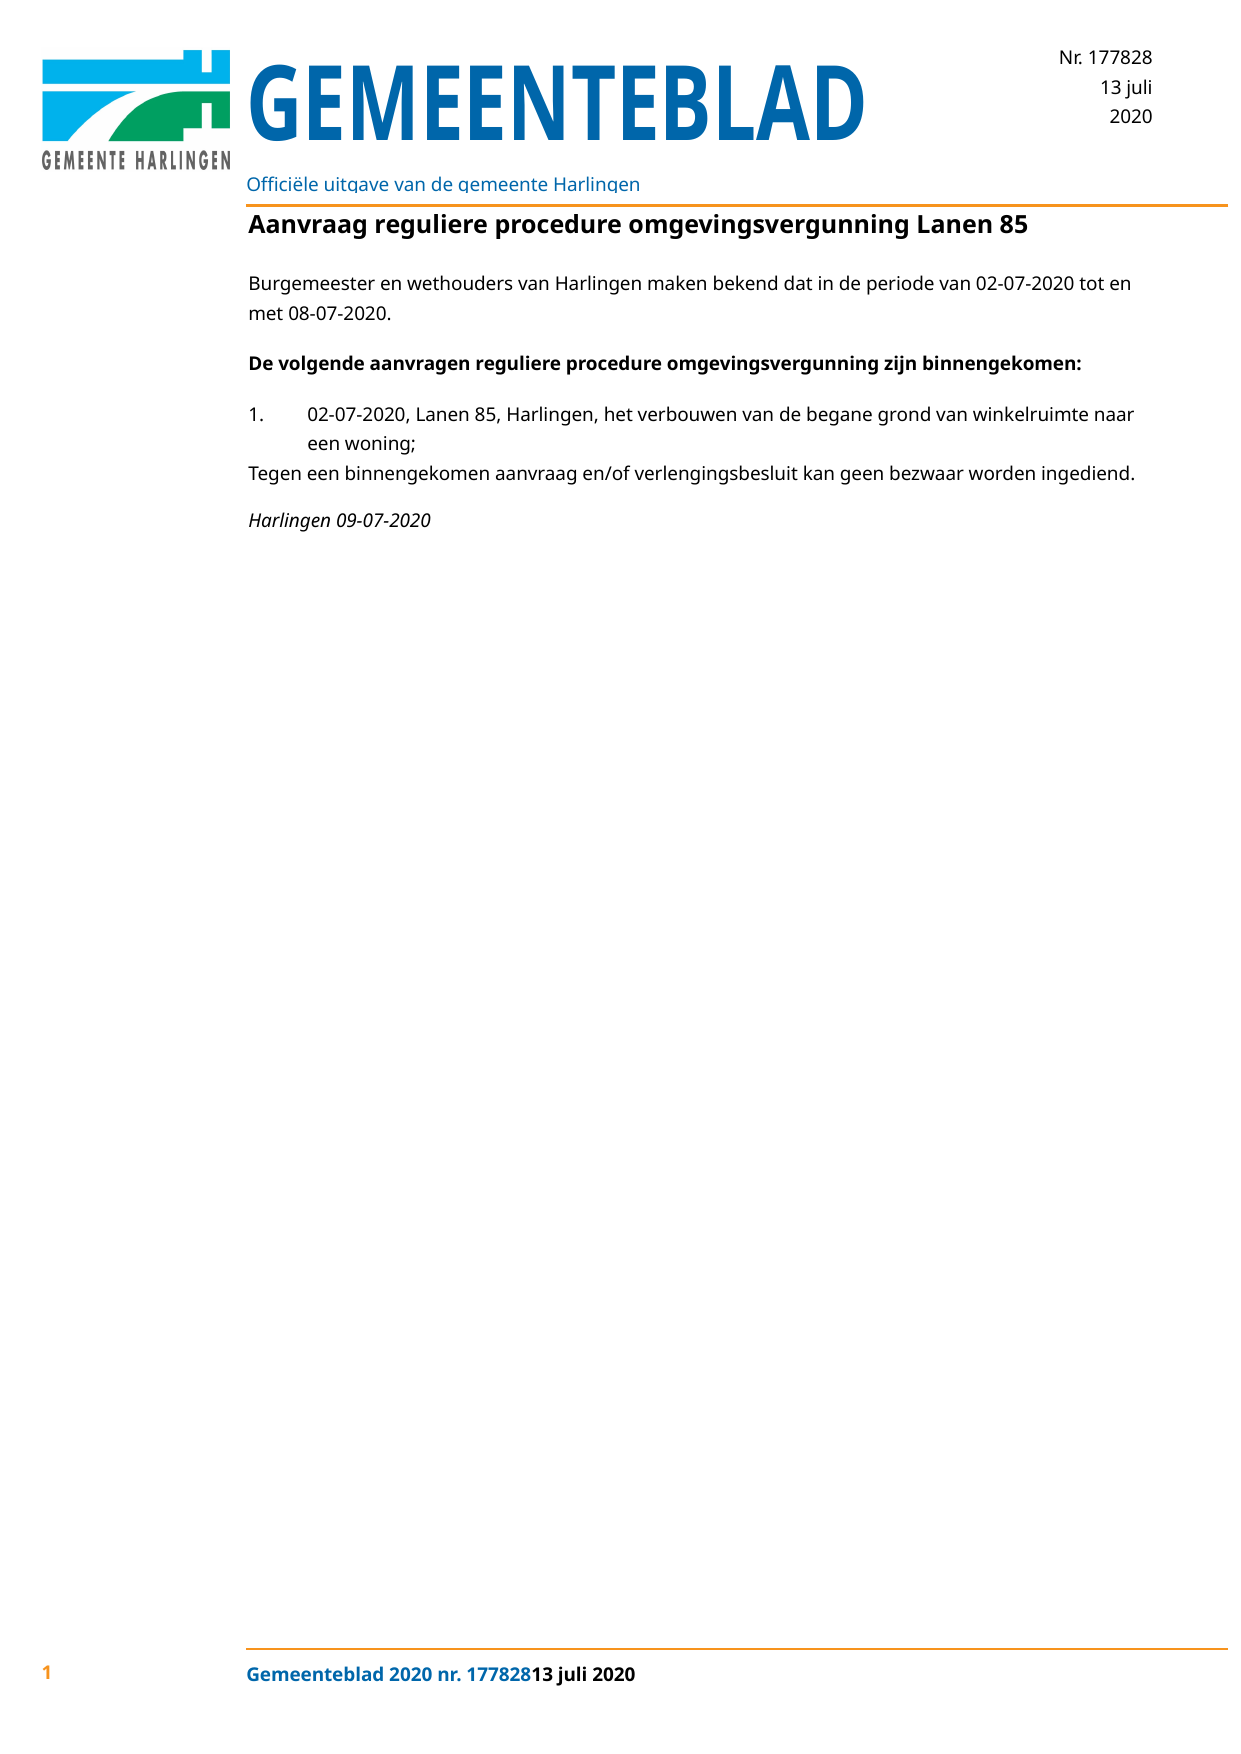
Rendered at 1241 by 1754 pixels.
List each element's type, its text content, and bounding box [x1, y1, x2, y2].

picture [41, 47, 231, 172]
list 02-07-2020, Lanen 85, Harlingen, het verbouwen van de begane grond van winkelruimte naar een woning; [248, 401, 1152, 456]
text De volgende aanvragen reguliere procedure omgevingsvergunning zijn binnengekomen: [248, 350, 1152, 376]
text Burgemeester en wethouders van Harlingen maken bekend dat in de periode van 02-07-2020 tot en met 08-07-2020. [248, 270, 1152, 326]
text Harlingen 09-07-2020 [248, 508, 1152, 533]
text Aanvraag reguliere procedure omgevingsvergunning Lanen 85 [248, 207, 1152, 241]
text Tegen een binnengekomen aanvraag en/of verlengingsbesluit kan geen bezwaar worden ingediend. [248, 460, 1152, 486]
